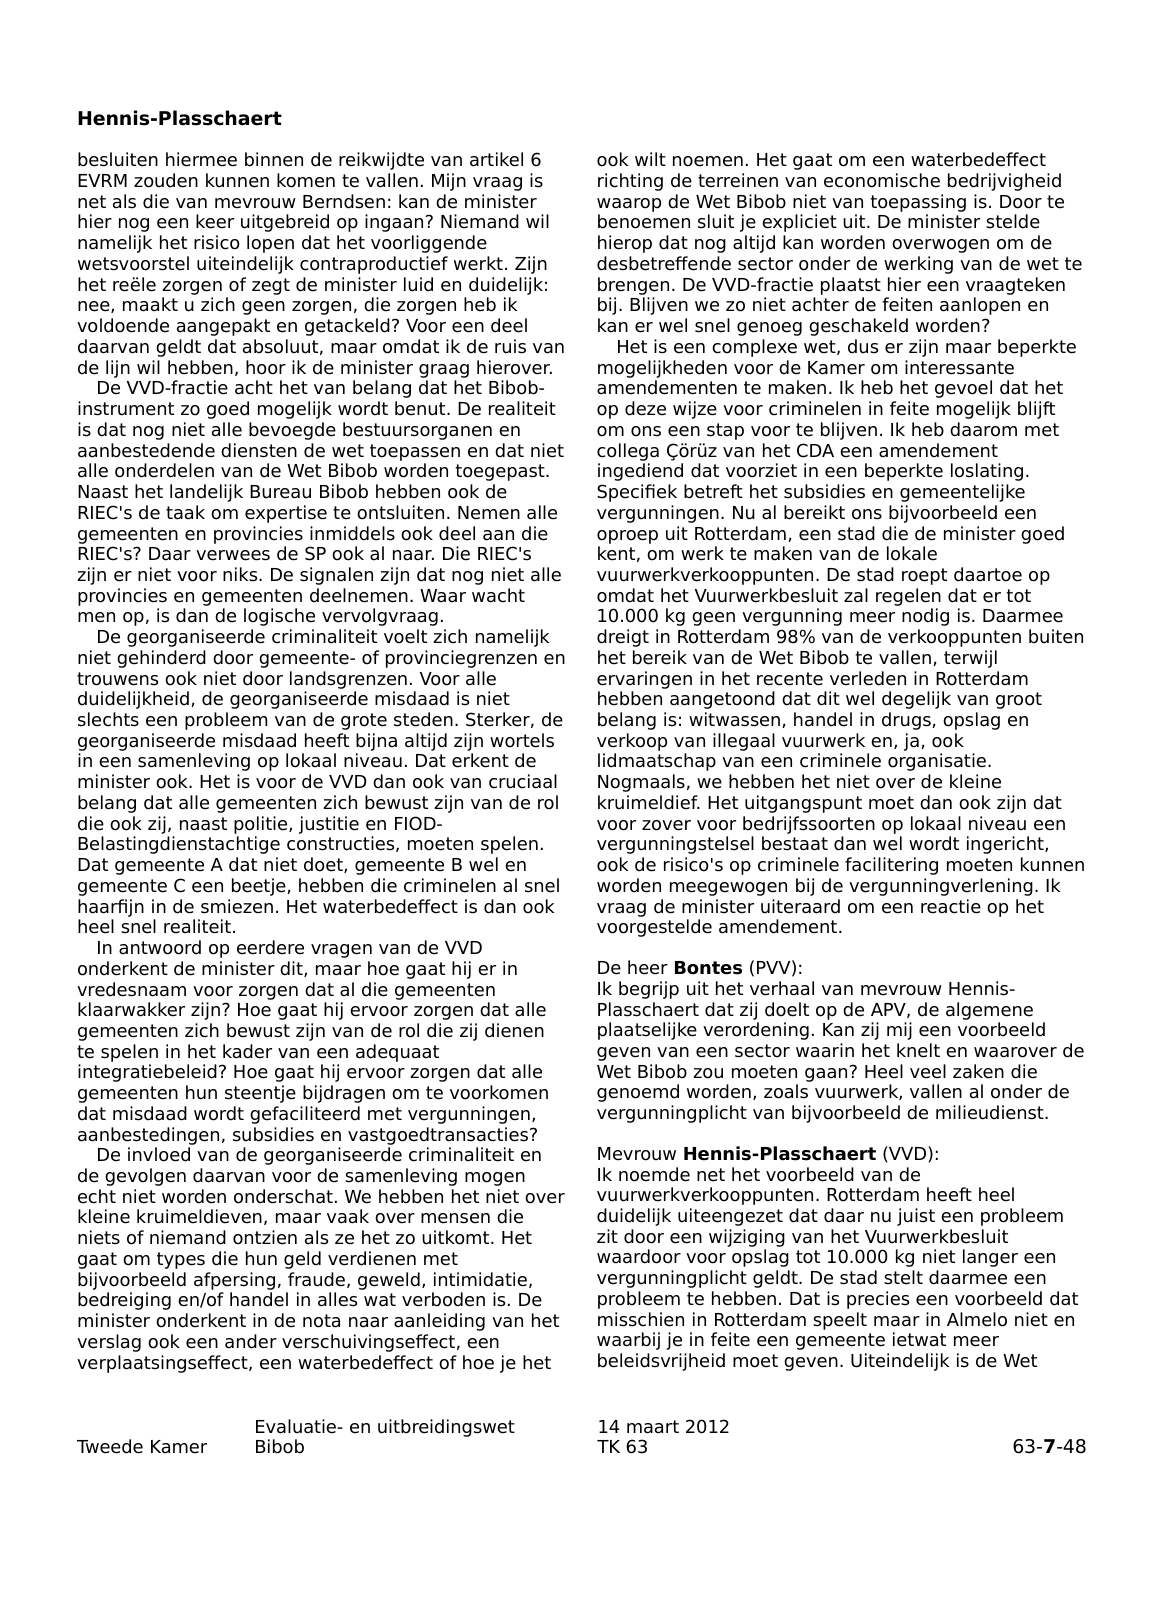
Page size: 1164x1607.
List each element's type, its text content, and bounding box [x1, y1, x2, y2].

text Ik begrijp uit het verhaal van mevrouw Hennis-Plasschaert dat zij doelt op de APV, de algemene plaatselijke verordening. Kan zij mij een voorbeeld geven van een sector waarin het knelt en waarover de Wet Bibob zou moeten gaan? Heel veel zaken die genoemd worden, zoals vuurwerk, vallen al onder de vergunningplicht van bijvoorbeeld de milieudienst. [596, 979, 1087, 1124]
text In antwoord op eerdere vragen van de VVD onderkent de minister dit, maar hoe gaat hij er in vredesnaam voor zorgen dat al die gemeenten klaarwakker zijn? Hoe gaat hij ervoor zorgen dat alle gemeenten zich bewust zijn van de rol die zij dienen te spelen in het kader van een adequaat integratiebeleid? Hoe gaat hij ervoor zorgen dat alle gemeenten hun steentje bijdragen om te voorkomen dat misdaad wordt gefaciliteerd met vergunningen, aanbestedingen, subsidies en vastgoedtransacties? [77, 938, 567, 1145]
text De georganiseerde criminaliteit voelt zich namelijk niet gehinderd door gemeente- of provinciegrenzen en trouwens ook niet door landsgrenzen. Voor alle duidelijkheid, de georganiseerde misdaad is niet slechts een probleem van de grote steden. Sterker, de georganiseerde misdaad heeft bijna altijd zijn wortels in een samenleving op lokaal niveau. Dat erkent de minister ook. Het is voor de VVD dan ook van cruciaal belang dat alle gemeenten zich bewust zijn van de rol die ook zij, naast politie, justitie en FIOD-Belastingdienstachtige constructies, moeten spelen. Dat gemeente A dat niet doet, gemeente B wel en gemeente C een beetje, hebben die criminelen al snel haarfijn in de smiezen. Het waterbedeffect is dan ook heel snel realiteit. [77, 627, 567, 938]
text besluiten hiermee binnen de reikwijdte van artikel 6 EVRM zouden kunnen komen te vallen. Mijn vraag is net als die van mevrouw Berndsen: kan de minister hier nog een keer uitgebreid op ingaan? Niemand wil namelijk het risico lopen dat het voorliggende wetsvoorstel uiteindelijk contraproductief werkt. Zijn het reële zorgen of zegt de minister luid en duidelijk: nee, maakt u zich geen zorgen, die zorgen heb ik voldoende aangepakt en getackeld? Voor een deel daarvan geldt dat absoluut, maar omdat ik de ruis van de lijn wil hebben, hoor ik de minister graag hierover. [77, 150, 567, 378]
text De VVD-fractie acht het van belang dat het Bibob-instrument zo goed mogelijk wordt benut. De realiteit is dat nog niet alle bevoegde bestuursorganen en aanbestedende diensten de wet toepassen en dat niet alle onderdelen van de Wet Bibob worden toegepast. Naast het landelijk Bureau Bibob hebben ook de RIEC's de taak om expertise te ontsluiten. Nemen alle gemeenten en provincies inmiddels ook deel aan die RIEC's? Daar verwees de SP ook al naar. Die RIEC's zijn er niet voor niks. De signalen zijn dat nog niet alle provincies en gemeenten deelnemen. Waar wacht men op, is dan de logische vervolgvraag. [77, 378, 567, 627]
text Het is een complexe wet, dus er zijn maar beperkte mogelijkheden voor de Kamer om interessante amendementen te maken. Ik heb het gevoel dat het op deze wijze voor criminelen in feite mogelijk blijft om ons een stap voor te blijven. Ik heb daarom met collega Çörüz van het CDA een amendement ingediend dat voorziet in een beperkte loslating. Specifiek betreft het subsidies en gemeentelijke vergunningen. Nu al bereikt ons bijvoorbeeld een oproep uit Rotterdam, een stad die de minister goed kent, om werk te maken van de lokale vuurwerkverkooppunten. De stad roept daartoe op omdat het Vuurwerkbesluit zal regelen dat er tot 10.000 kg geen vergunning meer nodig is. Daarmee dreigt in Rotterdam 98% van de verkooppunten buiten het bereik van de Wet Bibob te vallen, terwijl ervaringen in het recente verleden in Rotterdam hebben aangetoond dat dit wel degelijk van groot belang is: witwassen, handel in drugs, opslag en verkoop van illegaal vuurwerk en, ja, ook lidmaatschap van een criminele organisatie. Nogmaals, we hebben het niet over de kleine kruimeldief. Het uitgangspunt moet dan ook zijn dat voor zover voor bedrijfssoorten op lokaal niveau een vergunningstelsel bestaat dan wel wordt ingericht, ook de risico's op criminele facilitering moeten kunnen worden meegewogen bij de vergunningverlening. Ik vraag de minister uiteraard om een reactie op het voorgestelde amendement. [596, 337, 1087, 938]
text De heer Bontes (PVV): [596, 958, 1087, 979]
text ook wilt noemen. Het gaat om een waterbedeffect richting de terreinen van economische bedrijvigheid waarop de Wet Bibob niet van toepassing is. Door te benoemen sluit je expliciet uit. De minister stelde hierop dat nog altijd kan worden overwogen om de desbetreffende sector onder de werking van de wet te brengen. De VVD-fractie plaatst hier een vraagteken bij. Blijven we zo niet achter de feiten aanlopen en kan er wel snel genoeg geschakeld worden? [596, 150, 1087, 337]
text Ik noemde net het voorbeeld van de vuurwerkverkooppunten. Rotterdam heeft heel duidelijk uiteengezet dat daar nu juist een probleem zit door een wijziging van het Vuurwerkbesluit waardoor voor opslag tot 10.000 kg niet langer een vergunningplicht geldt. De stad stelt daarmee een probleem te hebben. Dat is precies een voorbeeld dat misschien in Rotterdam speelt maar in Almelo niet en waarbij je in feite een gemeente ietwat meer beleidsvrijheid moet geven. Uiteindelijk is de Wet [596, 1164, 1087, 1372]
text Mevrouw Hennis-Plasschaert (VVD): [596, 1144, 1087, 1164]
text De invloed van de georganiseerde criminaliteit en de gevolgen daarvan voor de samenleving mogen echt niet worden onderschat. We hebben het niet over kleine kruimeldieven, maar vaak over mensen die niets of niemand ontzien als ze het zo uitkomt. Het gaat om types die hun geld verdienen met bijvoorbeeld afpersing, fraude, geweld, intimidatie, bedreiging en/of handel in alles wat verboden is. De minister onderkent in de nota naar aanleiding van het verslag ook een ander verschuivingseffect, een verplaatsingseffect, een waterbedeffect of hoe je het [77, 1145, 567, 1373]
